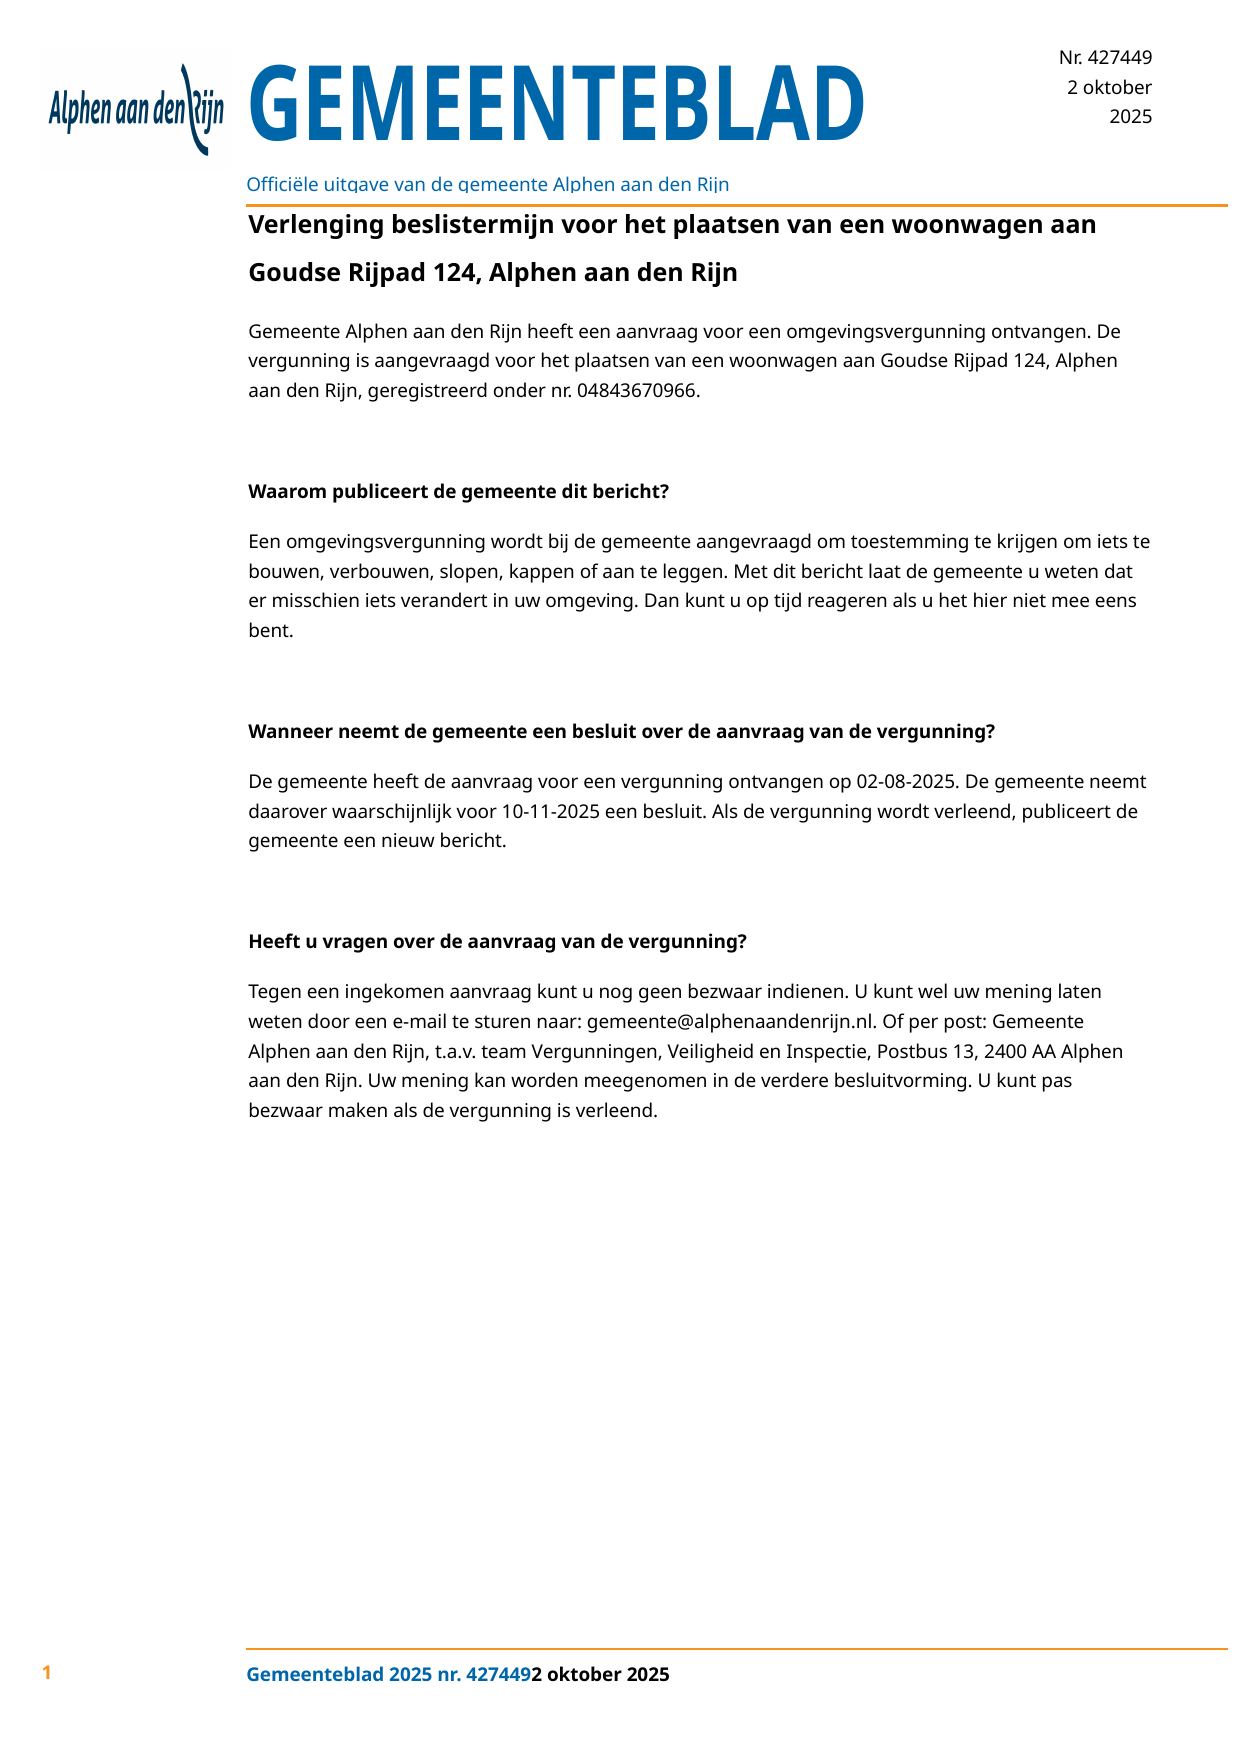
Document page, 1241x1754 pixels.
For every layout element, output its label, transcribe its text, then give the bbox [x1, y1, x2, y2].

text De gemeente heeft de aanvraag voor een vergunning ontvangen op 02-08-2025. De gemeente neemt daarover waarschijnlijk voor 10-11-2025 een besluit. Als de vergunning wordt verleend, publiceert de gemeente een nieuw bericht. [248, 768, 1152, 853]
text Wanneer neemt de gemeente een besluit over de aanvraag van de vergunning? [248, 718, 1152, 744]
text Waarom publiceert de gemeente dit bericht? [248, 478, 1152, 504]
text Een omgevingsvergunning wordt bij de gemeente aangevraagd om toestemming te krijgen om iets te bouwen, verbouwen, slopen, kappen of aan te leggen. Met dit bericht laat de gemeente u weten dat er misschien iets verandert in uw omgeving. Dan kunt u op tijd reageren als u het hier niet mee eens bent. [248, 528, 1152, 643]
text Heeft u vragen over de aanvraag van de vergunning? [248, 928, 1152, 954]
text Tegen een ingekomen aanvraag kunt u nog geen bezwaar indienen. U kunt wel uw mening laten weten door een e-mail te sturen naar: gemeente@alphenaandenrijn.nl. Of per post: Gemeente Alphen aan den Rijn, t.a.v. team Vergunningen, Veiligheid en Inspectie, Postbus 13, 2400 AA Alphen aan den Rijn. Uw mening kan worden meegenomen in de verdere besluitvorming. U kunt pas bezwaar maken als de vergunning is verleend. [248, 979, 1152, 1123]
text Gemeente Alphen aan den Rijn heeft een aanvraag voor een omgevingsvergunning ontvangen. De vergunning is aangevraagd voor het plaatsen van een woonwagen aan Goudse Rijpad 124, Alphen aan den Rijn, geregistreerd onder nr. 04843670966. [248, 318, 1152, 403]
picture [41, 47, 231, 172]
text Verlenging beslistermijn voor het plaatsen van een woonwagen aan Goudse Rijpad 124, Alphen aan den Rijn [248, 207, 1152, 288]
